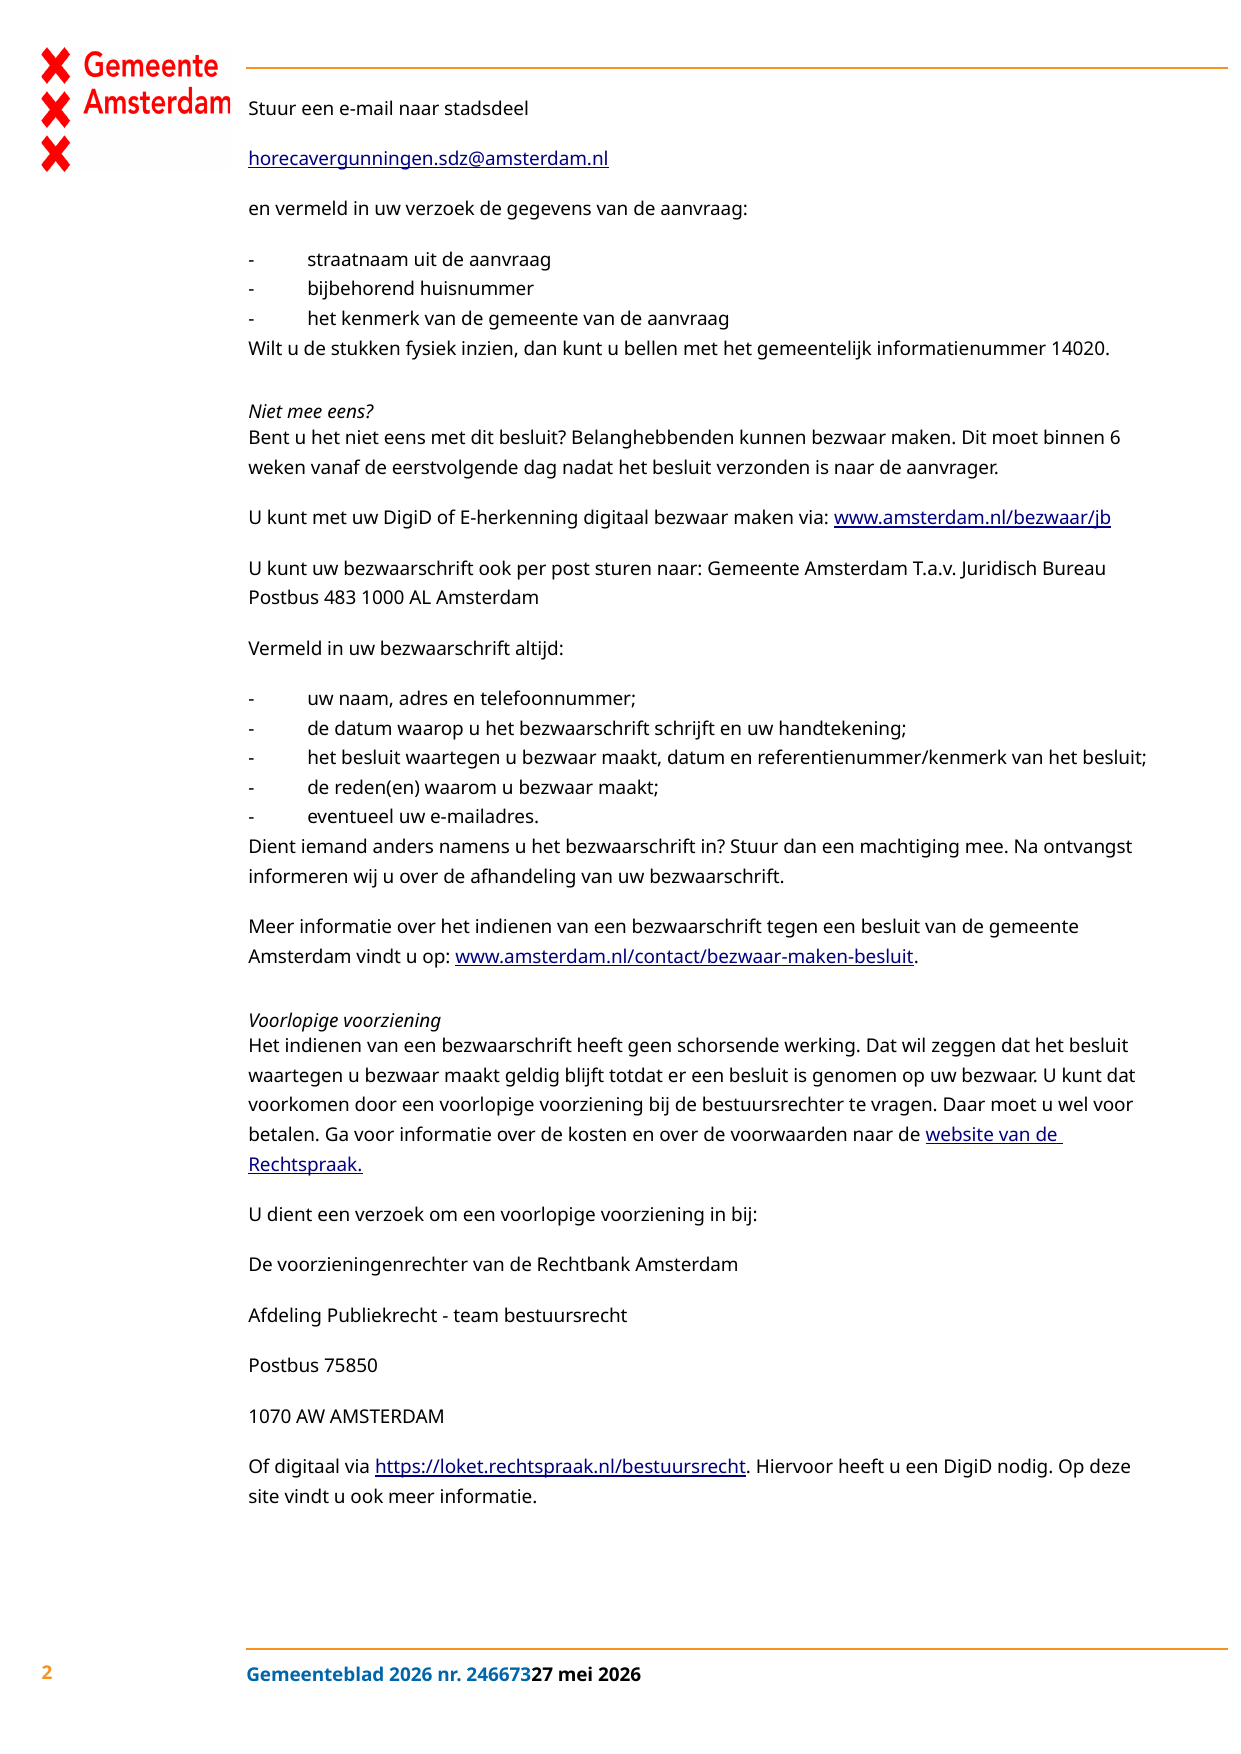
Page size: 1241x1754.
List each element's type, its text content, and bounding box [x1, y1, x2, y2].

list de datum waarop u het bezwaarschrift schrijft en uw handtekening; [248, 715, 1152, 741]
text horecavergunningen.sdz@amsterdam.nl [248, 145, 1152, 171]
list straatnaam uit de aanvraag [248, 246, 1152, 272]
text Het indienen van een bezwaarschrift heeft geen schorsende werking. Dat wil zeggen dat het besluit waartegen u bezwaar maakt geldig blijft totdat er een besluit is genomen op uw bezwaar. U kunt dat voorkomen door een voorlopige voorziening bij de bestuursrechter te vragen. Daar moet u wel voor betalen. Ga voor informatie over de kosten en over de voorwaarden naar de website van de Rechtspraak. [248, 1032, 1152, 1177]
list de reden(en) waarom u bezwaar maakt; [248, 774, 1152, 800]
list bijbehorend huisnummer [248, 276, 1152, 301]
text Bent u het niet eens met dit besluit? Belanghebbenden kunnen bezwaar maken. Dit moet binnen 6 weken vanaf de eerstvolgende dag nadat het besluit verzonden is naar de aanvrager. [248, 424, 1152, 480]
text U kunt uw bezwaarschrift ook per post sturen naar: Gemeente Amsterdam T.a.v. Juridisch Bureau Postbus 483 1000 AL Amsterdam [248, 555, 1152, 610]
text Afdeling Publiekrecht - team bestuursrecht [248, 1302, 1152, 1328]
text Dient iemand anders namens u het bezwaarschrift in? Stuur dan een machtiging mee. Na ontvangst informeren wij u over de afhandeling van uw bezwaarschrift. [248, 833, 1152, 888]
text Meer informatie over het indienen van een bezwaarschrift tegen een besluit van de gemeente Amsterdam vindt u op: www.amsterdam.nl/contact/bezwaar-maken-besluit. [248, 913, 1152, 968]
text De voorzieningenrechter van de Rechtbank Amsterdam [248, 1252, 1152, 1277]
list het besluit waartegen u bezwaar maakt, datum en referentienummer/kenmerk van het besluit; [248, 744, 1152, 770]
text en vermeld in uw verzoek de gegevens van de aanvraag: [248, 196, 1152, 221]
list uw naam, adres en telefoonnummer; [248, 685, 1152, 711]
list eventueel uw e-mailadres. [248, 804, 1152, 829]
picture [41, 47, 231, 172]
text Stuur een e-mail naar stadsdeel [248, 95, 1152, 121]
text 1070 AW AMSTERDAM [248, 1403, 1152, 1429]
list het kenmerk van de gemeente van de aanvraag [248, 305, 1152, 331]
text Voorlopige voorziening [248, 1007, 1152, 1032]
text Postbus 75850 [248, 1352, 1152, 1378]
text U dient een verzoek om een voorlopige voorziening in bij: [248, 1201, 1152, 1227]
text Of digitaal via https://loket.rechtspraak.nl/bestuursrecht. Hiervoor heeft u een DigiD nodig. Op deze site vindt u ook meer informatie. [248, 1453, 1152, 1509]
text Wilt u de stukken fysiek inzien, dan kunt u bellen met het gemeentelijk informatienummer 14020. [248, 335, 1152, 361]
text Niet mee eens? [248, 399, 1152, 424]
text Vermeld in uw bezwaarschrift altijd: [248, 635, 1152, 661]
text U kunt met uw DigiD of E-herkenning digitaal bezwaar maken via: www.amsterdam.nl/bezwaar/jb [248, 504, 1152, 530]
